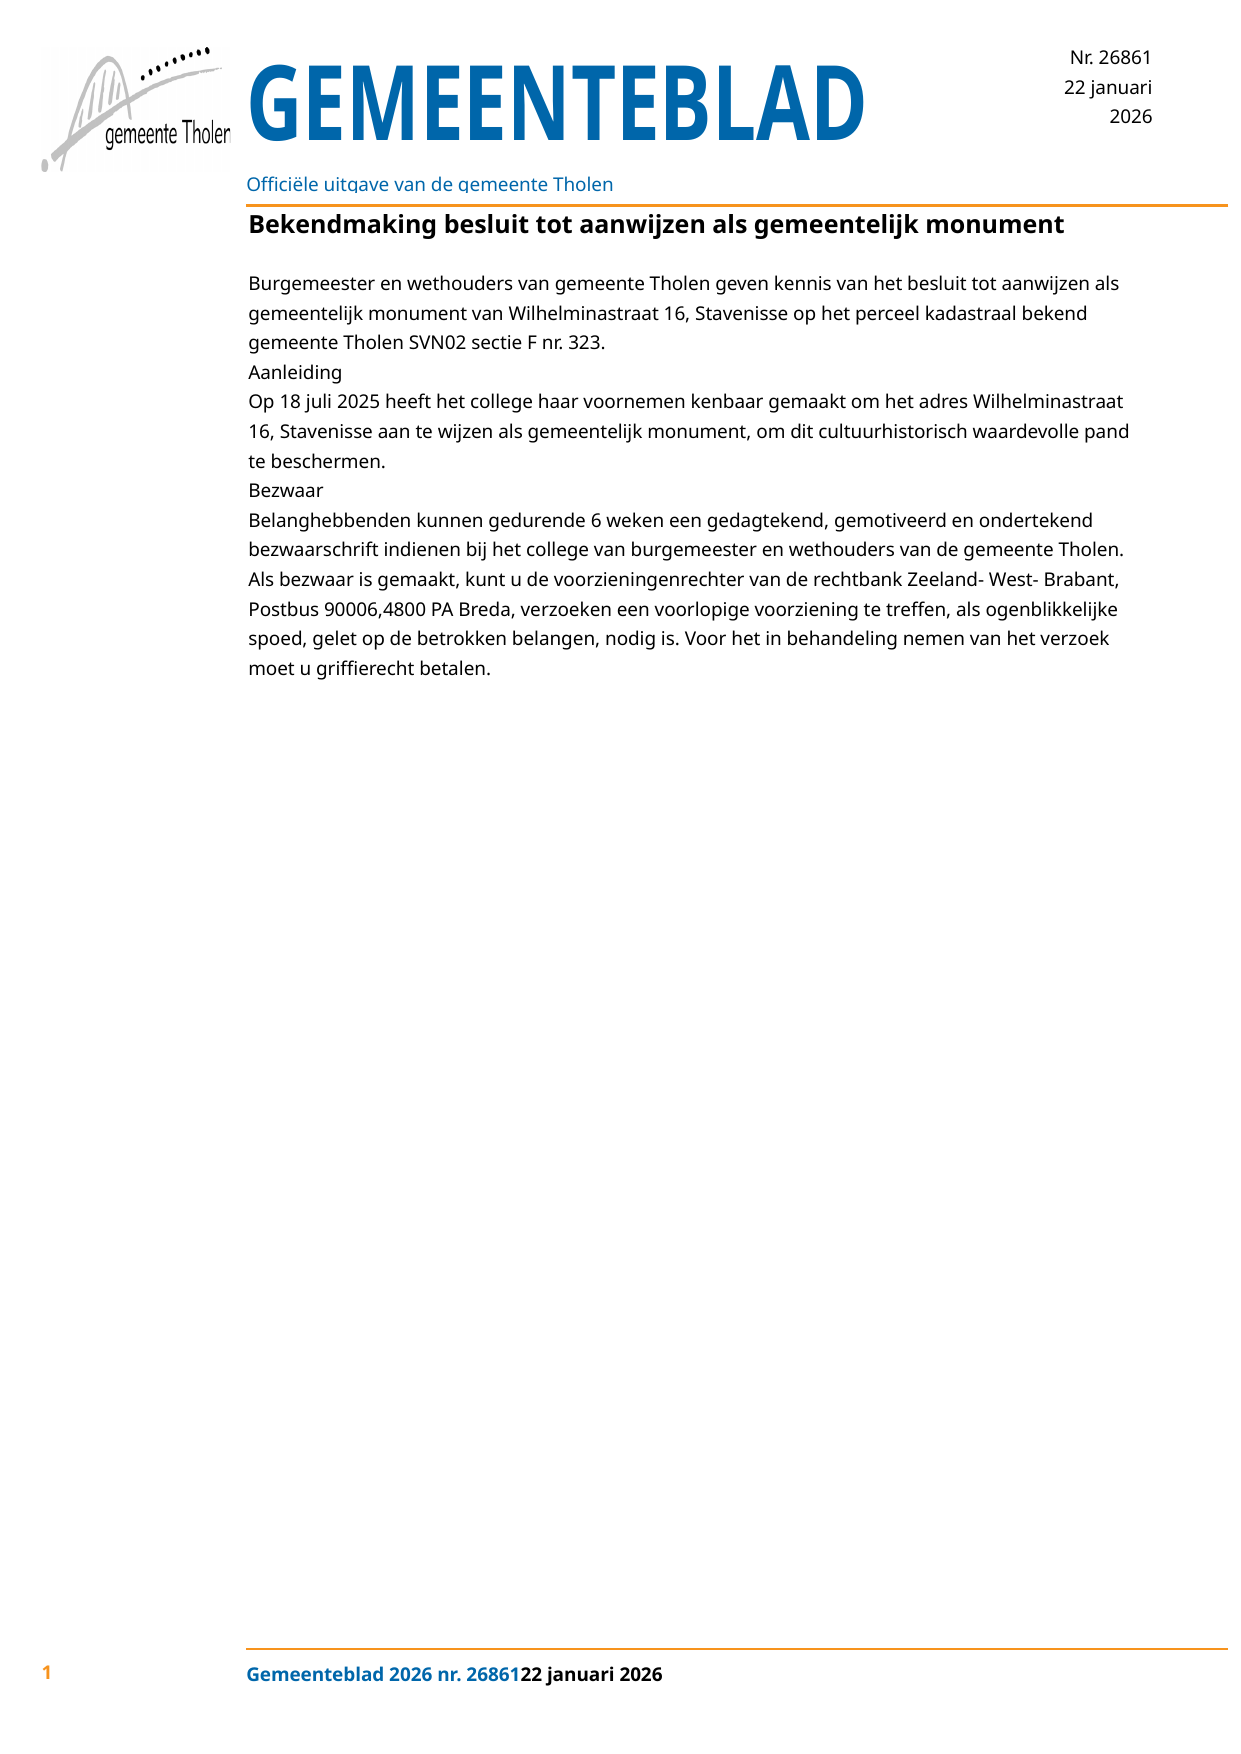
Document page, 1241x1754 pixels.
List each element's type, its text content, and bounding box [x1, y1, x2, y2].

text Aanleiding [248, 359, 1152, 385]
text Bezwaar [248, 477, 1152, 503]
text Bekendmaking besluit tot aanwijzen als gemeentelijk monument [248, 207, 1152, 241]
text Burgemeester en wethouders van gemeente Tholen geven kennis van het besluit tot aanwijzen als gemeentelijk monument van Wilhelminastraat 16, Stavenisse op het perceel kadastraal bekend gemeente Tholen SVN02 sectie F nr. 323. [248, 270, 1152, 355]
text Op 18 juli 2025 heeft het college haar voornemen kenbaar gemaakt om het adres Wilhelminastraat 16, Stavenisse aan te wijzen als gemeentelijk monument, om dit cultuurhistorisch waardevolle pand te beschermen. [248, 389, 1152, 473]
picture [41, 47, 231, 172]
text Belanghebbenden kunnen gedurende 6 weken een gedagtekend, gemotiveerd en ondertekend bezwaarschrift indienen bij het college van burgemeester en wethouders van de gemeente Tholen. Als bezwaar is gemaakt, kunt u de voorzieningenrechter van de rechtbank Zeeland- West- Brabant, Postbus 90006,4800 PA Breda, verzoeken een voorlopige voorziening te treffen, als ogenblikkelijke spoed, gelet op de betrokken belangen, nodig is. Voor het in behandeling nemen van het verzoek moet u griffierecht betalen. [248, 507, 1152, 681]
